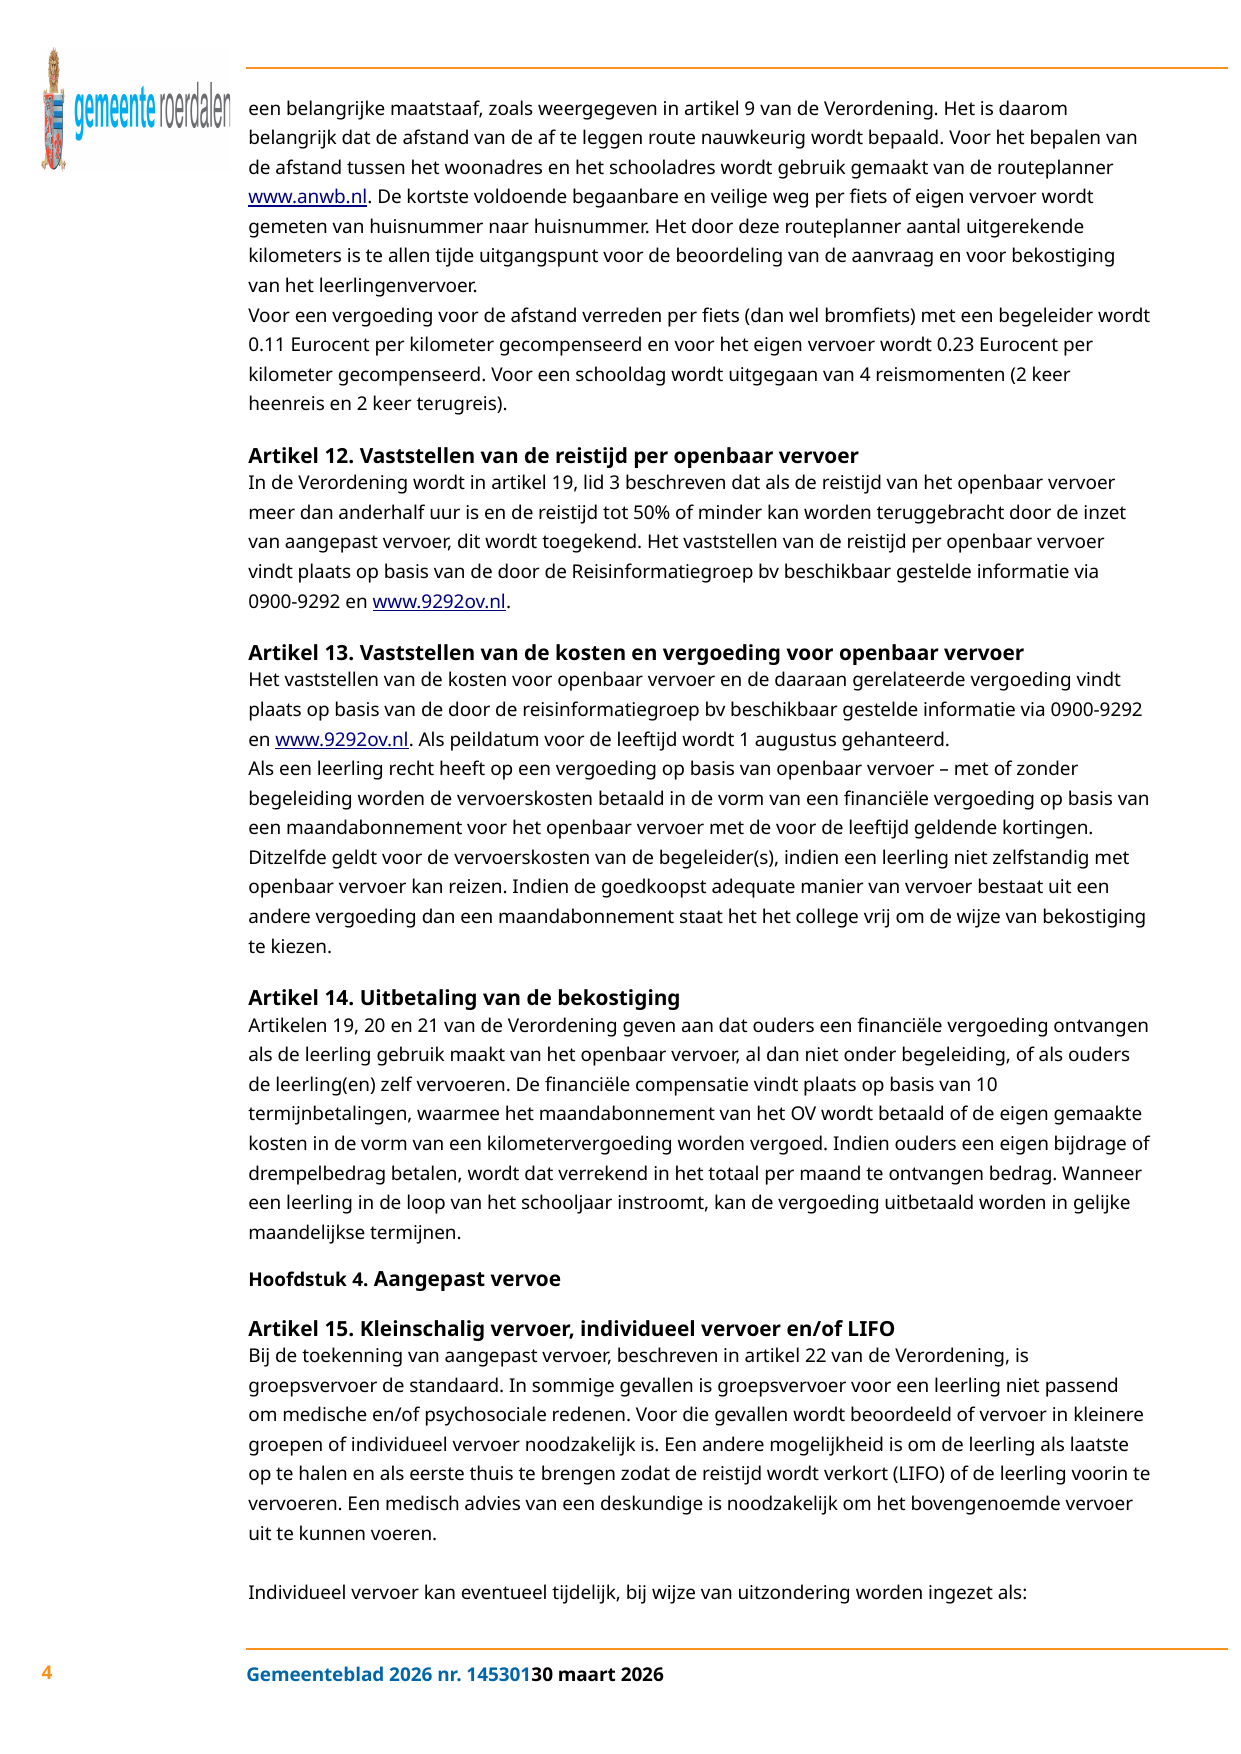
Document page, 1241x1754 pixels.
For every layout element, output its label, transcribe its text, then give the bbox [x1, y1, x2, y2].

text Het vaststellen van de kosten voor openbaar vervoer en de daaraan gerelateerde vergoeding vindt plaats op basis van de door de reisinformatiegroep bv beschikbaar gestelde informatie via 0900-9292 en www.9292ov.nl. Als peildatum voor de leeftijd wordt 1 augustus gehanteerd. [248, 667, 1152, 752]
text Artikel 14. Uitbetaling van de bekostiging [248, 983, 1152, 1012]
text een belangrijke maatstaaf, zoals weergegeven in artikel 9 van de Verordening. Het is daarom belangrijk dat de afstand van de af te leggen route nauwkeurig wordt bepaald. Voor het bepalen van de afstand tussen het woonadres en het schooladres wordt gebruik gemaakt van de routeplanner www.anwb.nl. De kortste voldoende begaanbare en veilige weg per fiets of eigen vervoer wordt gemeten van huisnummer naar huisnummer. Het door deze routeplanner aantal uitgerekende kilometers is te allen tijde uitgangspunt voor de beoordeling van de aanvraag en voor bekostiging van het leerlingenvervoer. [248, 95, 1152, 298]
text In de Verordening wordt in artikel 19, lid 3 beschreven dat als de reistijd van het openbaar vervoer meer dan anderhalf uur is en de reistijd tot 50% of minder kan worden teruggebracht door de inzet van aangepast vervoer, dit wordt toegekend. Het vaststellen van de reistijd per openbaar vervoer vindt plaats op basis van de door de Reisinformatiegroep bv beschikbaar gestelde informatie via 0900-9292 en www.9292ov.nl. [248, 469, 1152, 613]
text Als een leerling recht heeft op een vergoeding op basis van openbaar vervoer – met of zonder begeleiding worden de vervoerskosten betaald in de vorm van een financiële vergoeding op basis van een maandabonnement voor het openbaar vervoer met de voor de leeftijd geldende kortingen. Ditzelfde geldt voor de vervoerskosten van de begeleider(s), indien een leerling niet zelfstandig met openbaar vervoer kan reizen. Indien de goedkoopst adequate manier van vervoer bestaat uit een andere vergoeding dan een maandabonnement staat het het college vrij om de wijze van bekostiging te kiezen. [248, 755, 1152, 959]
text Artikel 13. Vaststellen van de kosten en vergoeding voor openbaar vervoer [248, 638, 1152, 667]
text Bij de toekenning van aangepast vervoer, beschreven in artikel 22 van de Verordening, is groepsvervoer de standaard. In sommige gevallen is groepsvervoer voor een leerling niet passend om medische en/of psychosociale redenen. Voor die gevallen wordt beoordeeld of vervoer in kleinere groepen of individueel vervoer noodzakelijk is. Een andere mogelijkheid is om de leerling als laatste op te halen en als eerste thuis te brengen zodat de reistijd wordt verkort (LIFO) of de leerling voorin te vervoeren. Een medisch advies van een deskundige is noodzakelijk om het bovengenoemde vervoer uit te kunnen voeren. [248, 1342, 1152, 1545]
text Artikelen 19, 20 en 21 van de Verordening geven aan dat ouders een financiële vergoeding ontvangen als de leerling gebruik maakt van het openbaar vervoer, al dan niet onder begeleiding, of als ouders de leerling(en) zelf vervoeren. De financiële compensatie vindt plaats op basis van 10 termijnbetalingen, waarmee het maandabonnement van het OV wordt betaald of de eigen gemaakte kosten in de vorm van een kilometervergoeding worden vergoed. Indien ouders een eigen bijdrage of drempelbedrag betalen, wordt dat verrekend in het totaal per maand te ontvangen bedrag. Wanneer een leerling in de loop van het schooljaar instroomt, kan de vergoeding uitbetaald worden in gelijke maandelijkse termijnen. [248, 1012, 1152, 1244]
picture [41, 47, 231, 172]
text Individueel vervoer kan eventueel tijdelijk, bij wijze van uitzondering worden ingezet als: [248, 1579, 1152, 1604]
text Voor een vergoeding voor de afstand verreden per fiets (dan wel bromfiets) met een begeleider wordt 0.11 Eurocent per kilometer gecompenseerd en voor het eigen vervoer wordt 0.23 Eurocent per kilometer gecompenseerd. Voor een schooldag wordt uitgegaan van 4 reismomenten (2 keer heenreis en 2 keer terugreis). [248, 302, 1152, 416]
text Hoofdstuk 4. Aangepast vervoe [248, 1264, 1152, 1293]
text Artikel 12. Vaststellen van de reistijd per openbaar vervoer [248, 441, 1152, 469]
text Artikel 15. Kleinschalig vervoer, individueel vervoer en/of LIFO [248, 1314, 1152, 1342]
